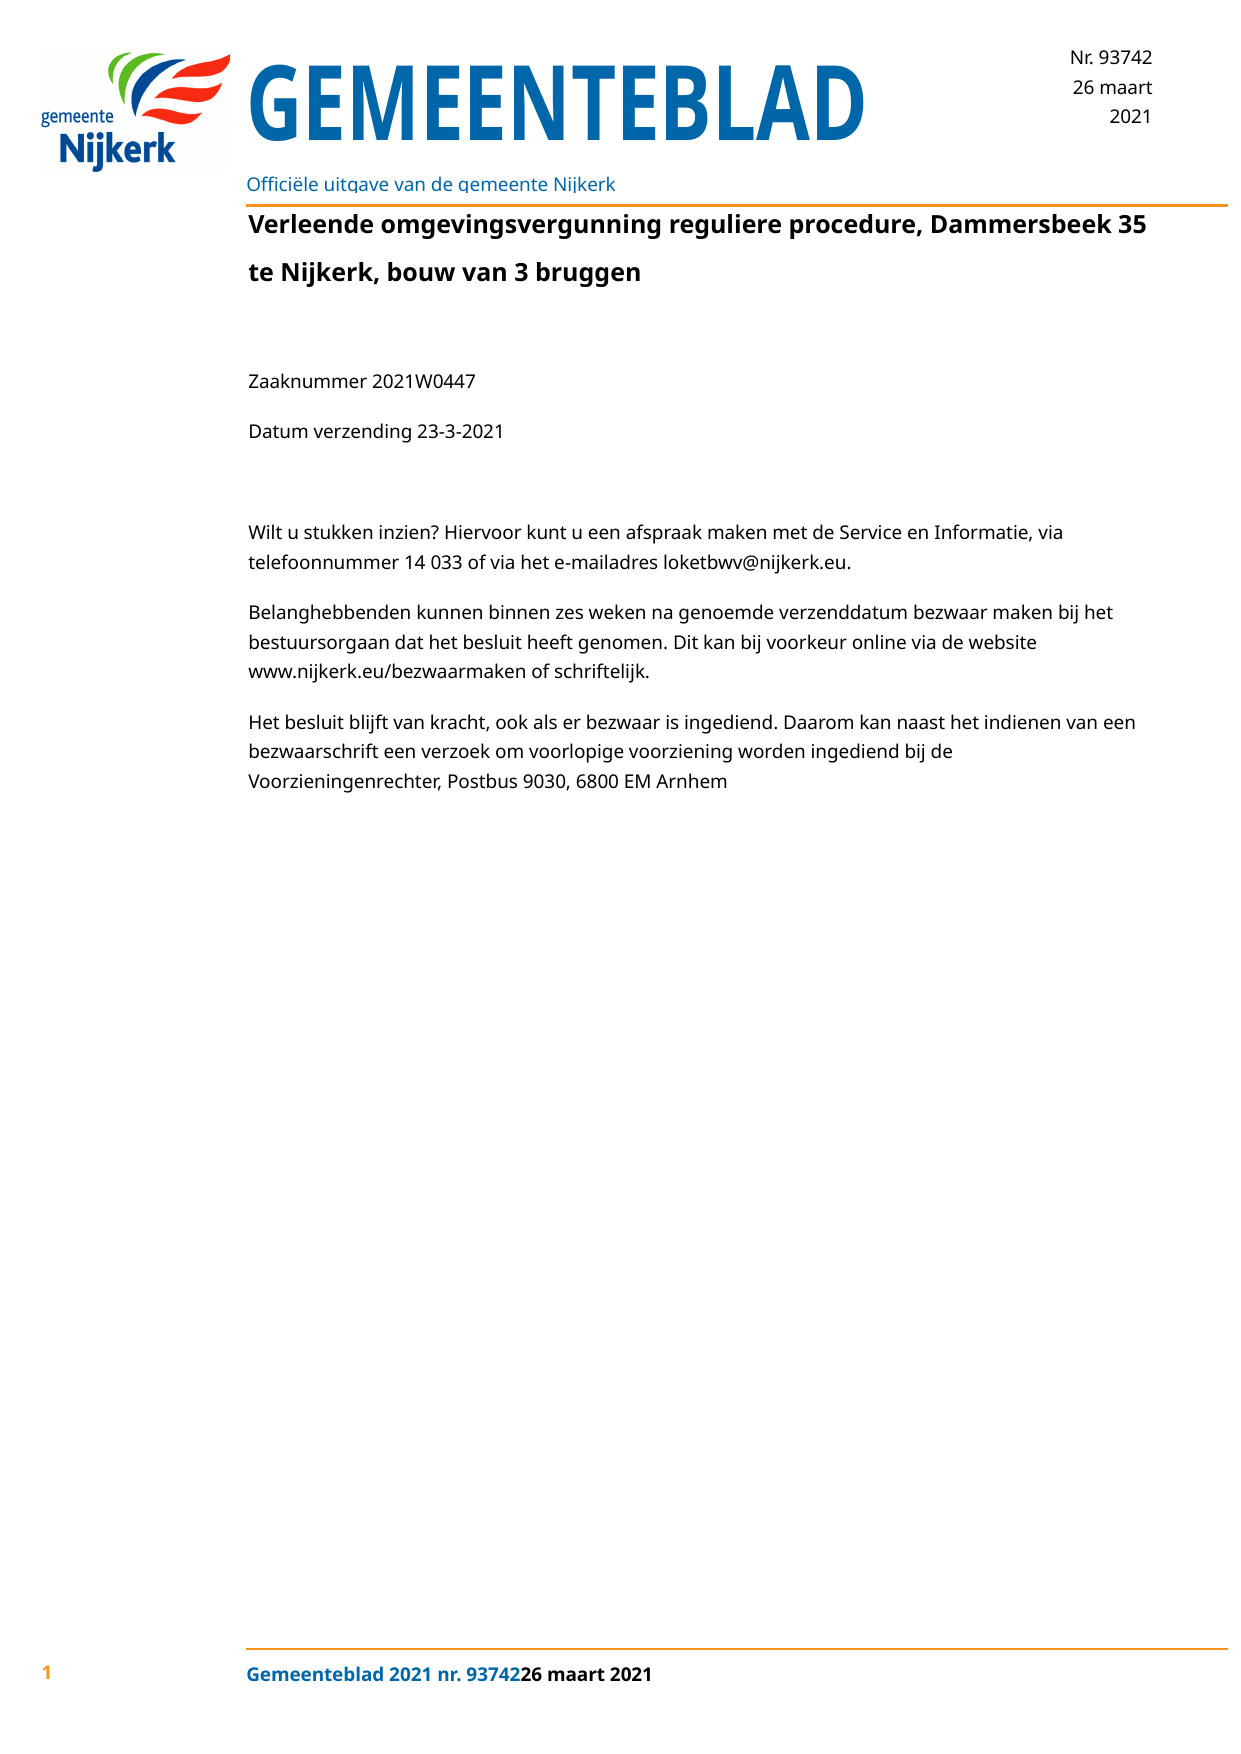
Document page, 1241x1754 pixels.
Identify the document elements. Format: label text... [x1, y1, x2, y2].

text Verleende omgevingsvergunning reguliere procedure, Dammersbeek 35 te Nijkerk, bouw van 3 bruggen [248, 207, 1152, 288]
text Wilt u stukken inzien? Hiervoor kunt u een afspraak maken met de Service en Informatie, via telefoonnummer 14 033 of via het e-mailadres loketbwv@nijkerk.eu. [248, 519, 1152, 575]
text Het besluit blijft van kracht, ook als er bezwaar is ingediend. Daarom kan naast het indienen van een bezwaarschrift een verzoek om voorlopige voorziening worden ingediend bij de Voorzieningenrechter, Postbus 9030, 6800 EM Arnhem [248, 709, 1152, 794]
picture [41, 47, 231, 172]
text Zaaknummer 2021W0447 [248, 368, 1152, 394]
text Datum verzending 23-3-2021 [248, 419, 1152, 444]
text Belanghebbenden kunnen binnen zes weken na genoemde verzenddatum bezwaar maken bij het bestuursorgaan dat het besluit heeft genomen. Dit kan bij voorkeur online via de website www.nijkerk.eu/bezwaarmaken of schriftelijk. [248, 599, 1152, 684]
